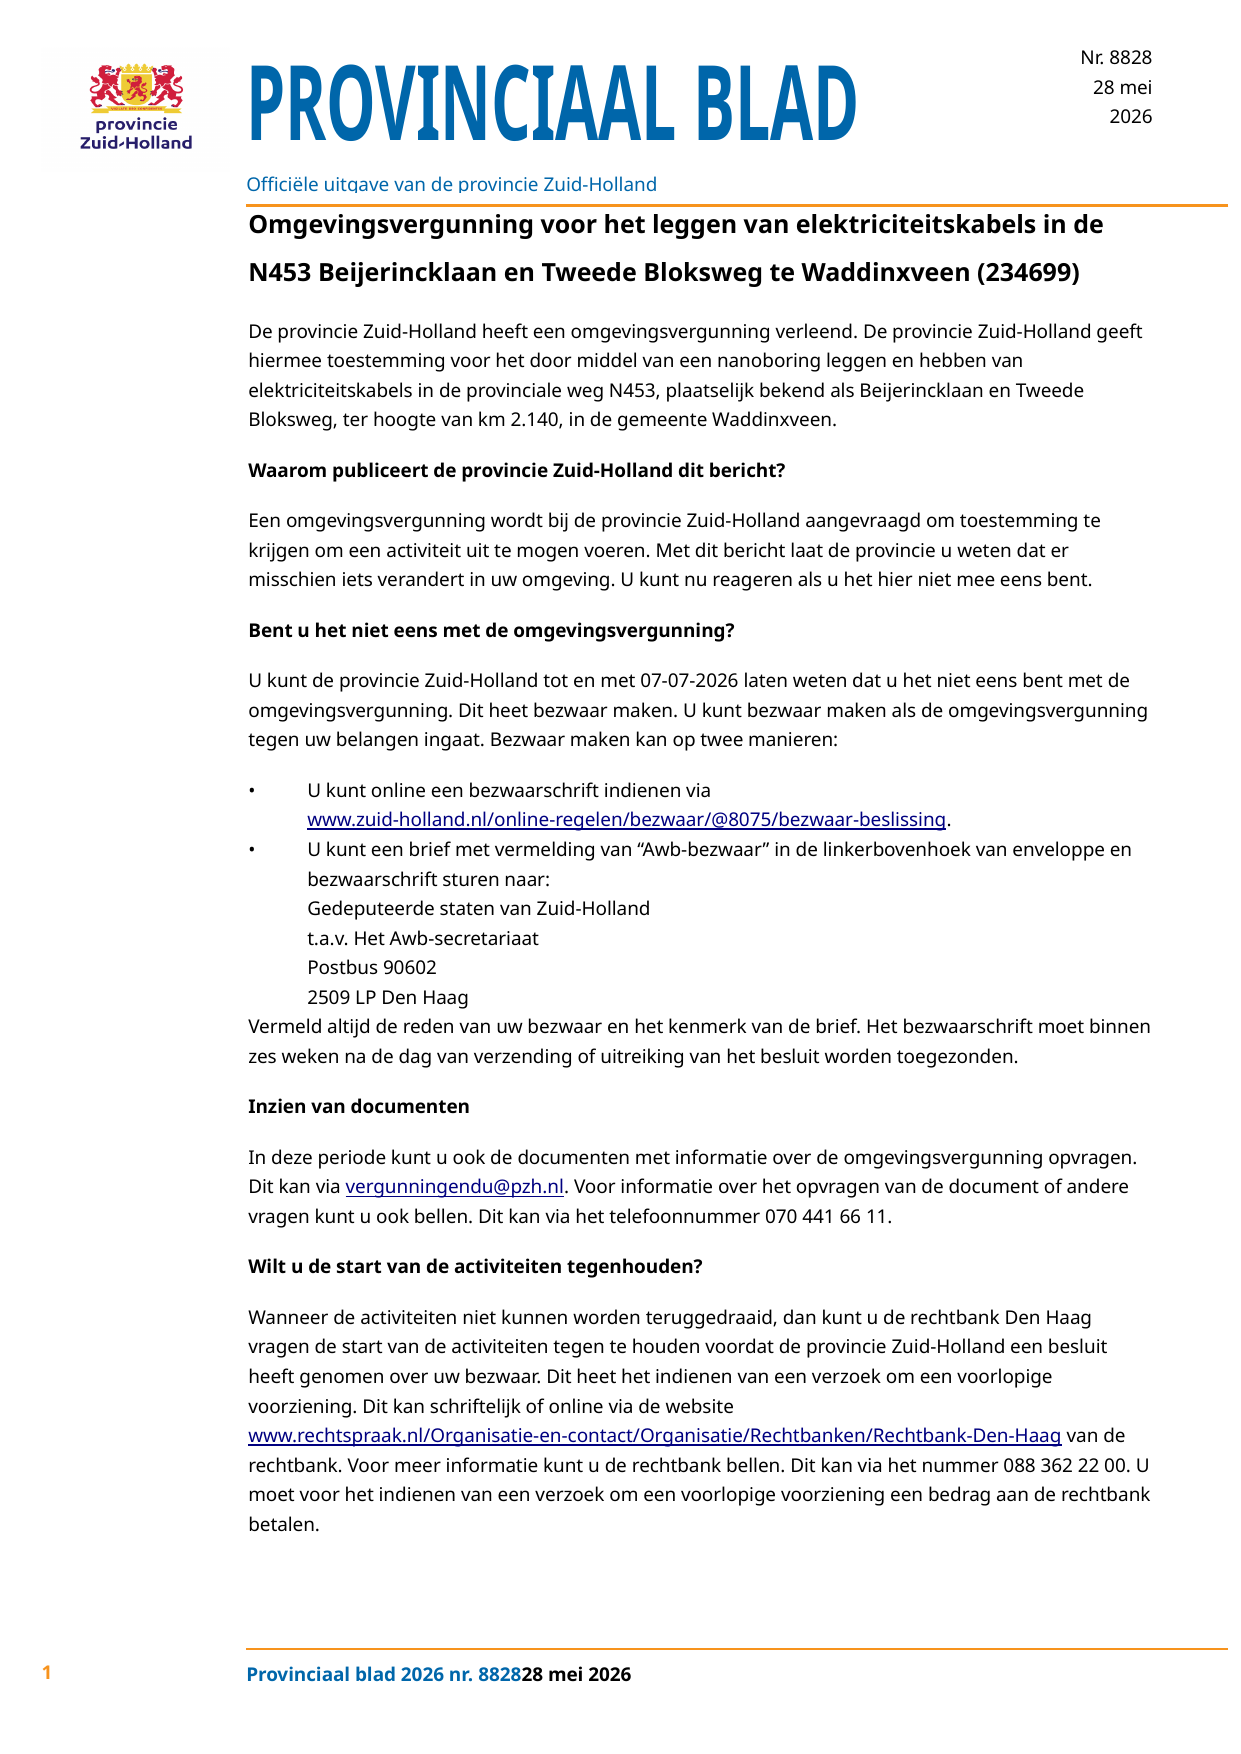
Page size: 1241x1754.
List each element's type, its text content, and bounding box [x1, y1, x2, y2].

text Wilt u de start van de activiteiten tegenhouden? [248, 1254, 1152, 1279]
text Waarom publiceert de provincie Zuid-Holland dit bericht? [248, 457, 1152, 483]
list Gedeputeerde staten van Zuid-Holland [248, 895, 1152, 921]
picture [41, 47, 231, 172]
text Bent u het niet eens met de omgevingsvergunning? [248, 617, 1152, 643]
text Omgevingsvergunning voor het leggen van elektriciteitskabels in de N453 Beijerincklaan en Tweede Bloksweg te Waddinxveen (234699) [248, 207, 1152, 288]
text Wanneer de activiteiten niet kunnen worden teruggedraaid, dan kunt u de rechtbank Den Haag vragen de start van de activiteiten tegen te houden voordat de provincie Zuid-Holland een besluit heeft genomen over uw bezwaar. Dit heet het indienen van een verzoek om een voorlopige voorziening. Dit kan schriftelijk of online via de website www.rechtspraak.nl/Organisatie-en-contact/Organisatie/Rechtbanken/Rechtbank-Den-Haag van de rechtbank. Voor meer informatie kunt u de rechtbank bellen. Dit kan via het nummer 088 362 22 00. U moet voor het indienen van een verzoek om een voorlopige voorziening een bedrag aan de rechtbank betalen. [248, 1304, 1152, 1537]
text Inzien van documenten [248, 1094, 1152, 1119]
text U kunt de provincie Zuid-Holland tot en met 07-07-2026 laten weten dat u het niet eens bent met de omgevingsvergunning. Dit heet bezwaar maken. U kunt bezwaar maken als de omgevingsvergunning tegen uw belangen ingaat. Bezwaar maken kan op twee manieren: [248, 667, 1152, 752]
list U kunt online een bezwaarschrift indienen via www.zuid-holland.nl/online-regelen/bezwaar/@8075/bezwaar-beslissing. [248, 777, 1152, 832]
list U kunt een brief met vermelding van “Awb-bezwaar” in de linkerbovenhoek van enveloppe en bezwaarschrift sturen naar: [248, 836, 1152, 892]
text Vermeld altijd de reden van uw bezwaar en het kenmerk van de brief. Het bezwaarschrift moet binnen zes weken na de dag van verzending of uitreiking van het besluit worden toegezonden. [248, 1014, 1152, 1069]
list Postbus 90602 [248, 954, 1152, 980]
text De provincie Zuid-Holland heeft een omgevingsvergunning verleend. De provincie Zuid-Holland geeft hiermee toestemming voor het door middel van een nanoboring leggen en hebben van elektriciteitskabels in de provinciale weg N453, plaatselijk bekend als Beijerincklaan en Tweede Bloksweg, ter hoogte van km 2.140, in de gemeente Waddinxveen. [248, 318, 1152, 432]
list t.a.v. Het Awb-secretariaat [248, 925, 1152, 951]
list 2509 LP Den Haag [248, 984, 1152, 1010]
text Een omgevingsvergunning wordt bij de provincie Zuid-Holland aangevraagd om toestemming te krijgen om een activiteit uit te mogen voeren. Met dit bericht laat de provincie u weten dat er misschien iets verandert in uw omgeving. U kunt nu reageren als u het hier niet mee eens bent. [248, 507, 1152, 592]
text In deze periode kunt u ook de documenten met informatie over de omgevingsvergunning opvragen. Dit kan via vergunningendu@pzh.nl. Voor informatie over het opvragen van de document of andere vragen kunt u ook bellen. Dit kan via het telefoonnummer 070 441 66 11. [248, 1144, 1152, 1229]
